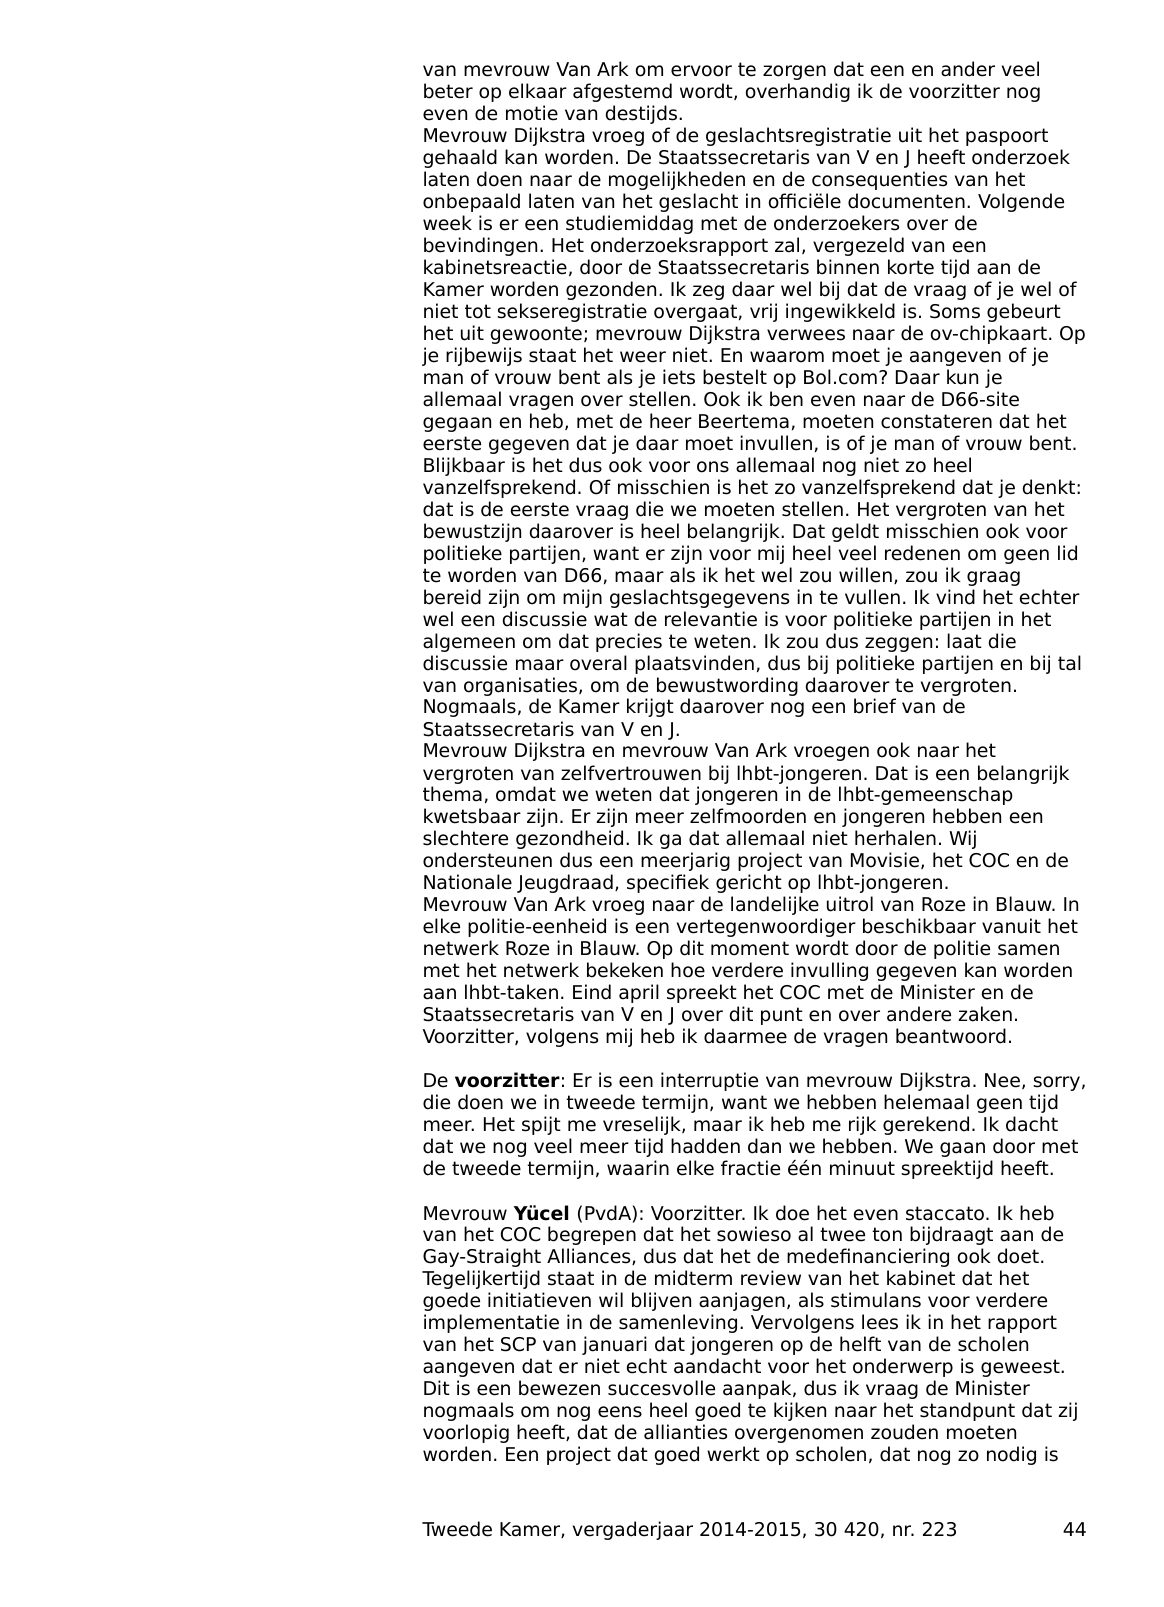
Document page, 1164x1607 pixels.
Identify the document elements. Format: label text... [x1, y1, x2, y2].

text De voorzitter: Er is een interruptie van mevrouw Dijkstra. Nee, sorry, die doen we in tweede termijn, want we hebben helemaal geen tijd meer. Het spijt me vreselijk, maar ik heb me rijk gerekend. Ik dacht dat we nog veel meer tijd hadden dan we hebben. We gaan door met de tweede termijn, waarin elke fractie één minuut spreektijd heeft. [422, 1070, 1087, 1180]
text Mevrouw Dijkstra en mevrouw Van Ark vroegen ook naar het vergroten van zelfvertrouwen bij lhbt-jongeren. Dat is een belangrijk thema, omdat we weten dat jongeren in de lhbt-gemeenschap kwetsbaar zijn. Er zijn meer zelfmoorden en jongeren hebben een slechtere gezondheid. Ik ga dat allemaal niet herhalen. Wij ondersteunen dus een meerjarig project van Movisie, het COC en de Nationale Jeugdraad, specifiek gericht op lhbt-jongeren. [422, 740, 1087, 894]
text Mevrouw Yücel (PvdA): Voorzitter. Ik doe het even staccato. Ik heb van het COC begrepen dat het sowieso al twee ton bijdraagt aan de Gay-Straight Alliances, dus dat het de medefinanciering ook doet. Tegelijkertijd staat in de midterm review van het kabinet dat het goede initiatieven wil blijven aanjagen, als stimulans voor verdere implementatie in de samenleving. Vervolgens lees ik in het rapport van het SCP van januari dat jongeren op de helft van de scholen aangeven dat er niet echt aandacht voor het onderwerp is geweest. Dit is een bewezen succesvolle aanpak, dus ik vraag de Minister nogmaals om nog eens heel goed te kijken naar het standpunt dat zij voorlopig heeft, dat de allianties overgenomen zouden moeten worden. Een project dat goed werkt op scholen, dat nog zo nodig is [422, 1202, 1087, 1466]
text Voorzitter, volgens mij heb ik daarmee de vragen beantwoord. [422, 1026, 1087, 1048]
text Mevrouw Dijkstra vroeg of de geslachtsregistratie uit het paspoort gehaald kan worden. De Staatssecretaris van V en J heeft onderzoek laten doen naar de mogelijkheden en de consequenties van het onbepaald laten van het geslacht in officiële documenten. Volgende week is er een studiemiddag met de onderzoekers over de bevindingen. Het onderzoeksrapport zal, vergezeld van een kabinetsreactie, door de Staatssecretaris binnen korte tijd aan de Kamer worden gezonden. Ik zeg daar wel bij dat de vraag of je wel of niet tot sekseregistratie overgaat, vrij ingewikkeld is. Soms gebeurt het uit gewoonte; mevrouw Dijkstra verwees naar de ov-chipkaart. Op je rijbewijs staat het weer niet. En waarom moet je aangeven of je man of vrouw bent als je iets bestelt op Bol.com? Daar kun je allemaal vragen over stellen. Ook ik ben even naar de D66-site gegaan en heb, met de heer Beertema, moeten constateren dat het eerste gegeven dat je daar moet invullen, is of je man of vrouw bent. Blijkbaar is het dus ook voor ons allemaal nog niet zo heel vanzelfsprekend. Of misschien is het zo vanzelfsprekend dat je denkt: dat is de eerste vraag die we moeten stellen. Het vergroten van het bewustzijn daarover is heel belangrijk. Dat geldt misschien ook voor politieke partijen, want er zijn voor mij heel veel redenen om geen lid te worden van D66, maar als ik het wel zou willen, zou ik graag bereid zijn om mijn geslachtsgegevens in te vullen. Ik vind het echter wel een discussie wat de relevantie is voor politieke partijen in het algemeen om dat precies te weten. Ik zou dus zeggen: laat die discussie maar overal plaatsvinden, dus bij politieke partijen en bij tal van organisaties, om de bewustwording daarover te vergroten. Nogmaals, de Kamer krijgt daarover nog een brief van de Staatssecretaris van V en J. [422, 125, 1087, 740]
text Mevrouw Van Ark vroeg naar de landelijke uitrol van Roze in Blauw. In elke politie-eenheid is een vertegenwoordiger beschikbaar vanuit het netwerk Roze in Blauw. Op dit moment wordt door de politie samen met het netwerk bekeken hoe verdere invulling gegeven kan worden aan lhbt-taken. Eind april spreekt het COC met de Minister en de Staatssecretaris van V en J over dit punt en over andere zaken. [422, 894, 1087, 1026]
text van mevrouw Van Ark om ervoor te zorgen dat een en ander veel beter op elkaar afgestemd wordt, overhandig ik de voorzitter nog even de motie van destijds. [422, 59, 1087, 125]
